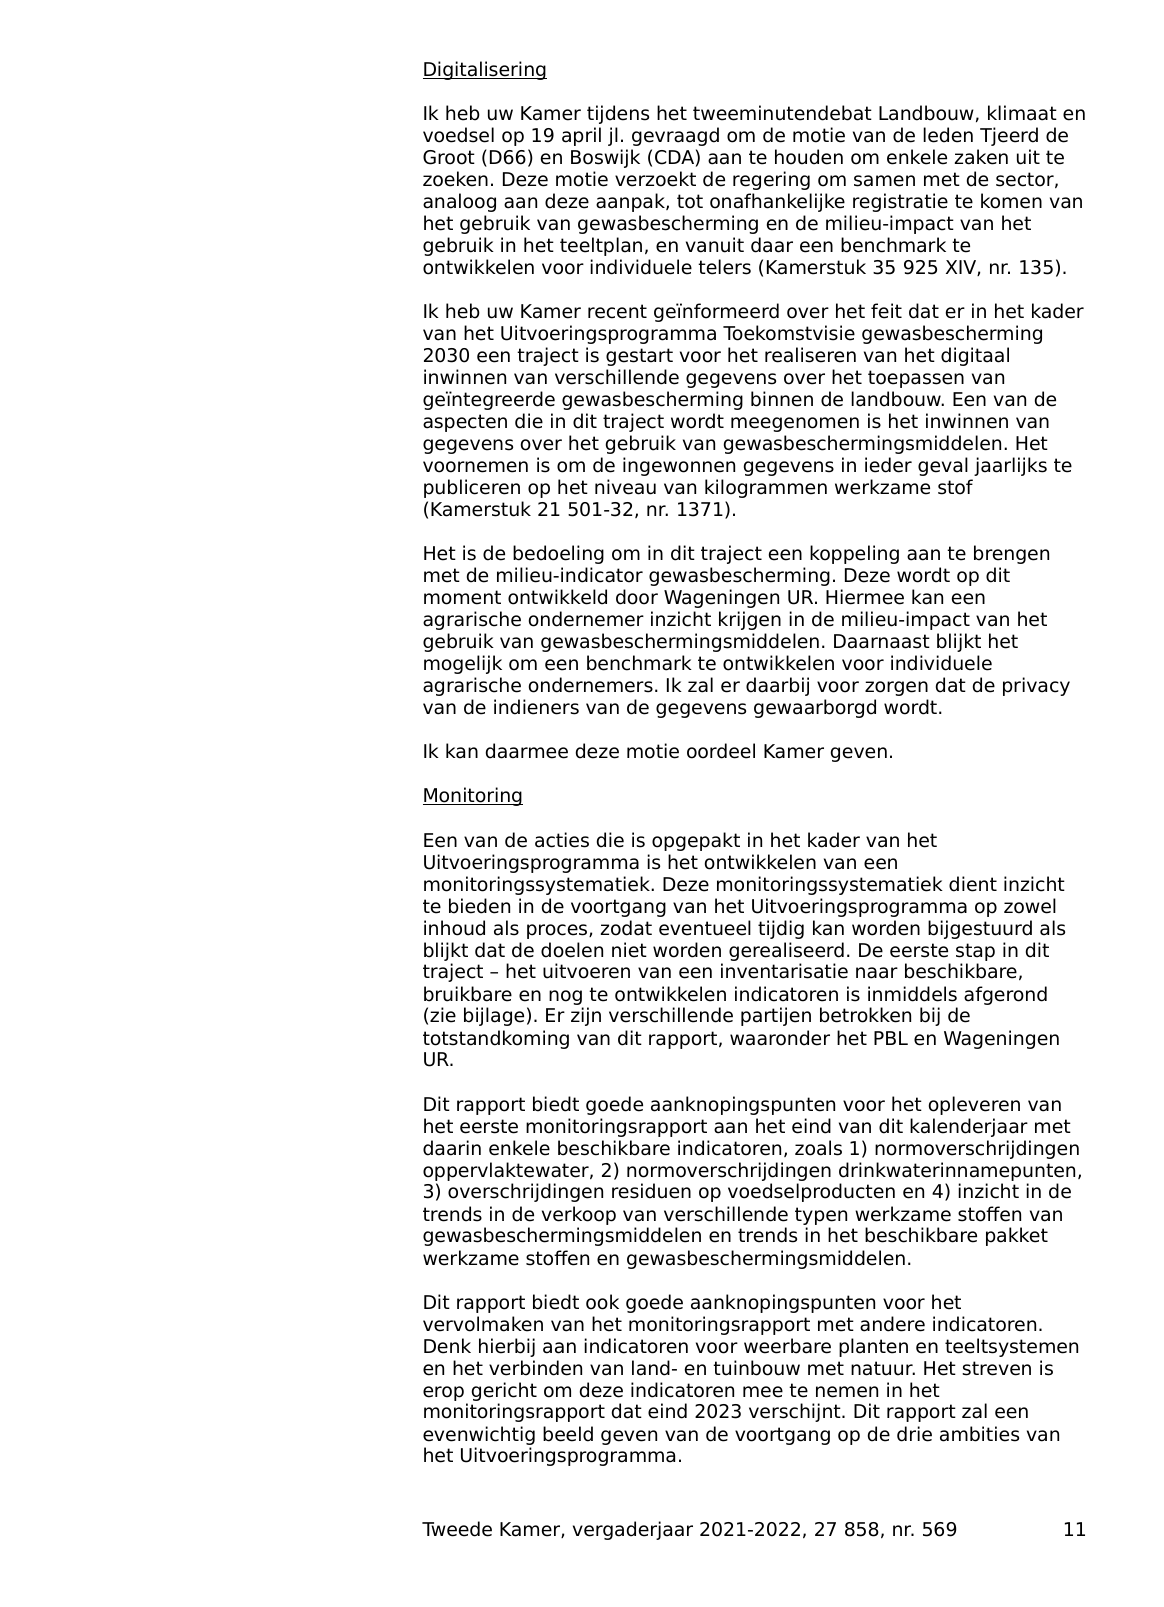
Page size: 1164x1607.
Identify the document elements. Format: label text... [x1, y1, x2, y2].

text Het is de bedoeling om in dit traject een koppeling aan te brengen met de milieu-indicator gewasbescherming. Deze wordt op dit moment ontwikkeld door Wageningen UR. Hiermee kan een agrarische ondernemer inzicht krijgen in de milieu-impact van het gebruik van gewasbeschermingsmiddelen. Daarnaast blijkt het mogelijk om een benchmark te ontwikkelen voor individuele agrarische ondernemers. Ik zal er daarbij voor zorgen dat de privacy van de indieners van de gegevens gewaarborgd wordt. [422, 543, 1087, 719]
text Dit rapport biedt goede aanknopingspunten voor het opleveren van het eerste monitoringsrapport aan het eind van dit kalenderjaar met daarin enkele beschikbare indicatoren, zoals 1) normoverschrijdingen oppervlaktewater, 2) normoverschrijdingen drinkwaterinnamepunten, 3) overschrijdingen residuen op voedselproducten en 4) inzicht in de trends in de verkoop van verschillende typen werkzame stoffen van gewasbeschermingsmiddelen en trends in het beschikbare pakket werkzame stoffen en gewasbeschermingsmiddelen. [422, 1093, 1087, 1269]
text Ik kan daarmee deze motie oordeel Kamer geven. [422, 741, 1087, 763]
text Dit rapport biedt ook goede aanknopingspunten voor het vervolmaken van het monitoringsrapport met andere indicatoren. Denk hierbij aan indicatoren voor weerbare planten en teeltsystemen en het verbinden van land- en tuinbouw met natuur. Het streven is erop gericht om deze indicatoren mee te nemen in het monitoringsrapport dat eind 2023 verschijnt. Dit rapport zal een evenwichtig beeld geven van de voortgang op de drie ambities van het Uitvoeringsprogramma. [422, 1292, 1087, 1467]
subtitle Digitalisering [422, 59, 1087, 81]
subtitle Monitoring [422, 785, 1087, 807]
text Ik heb uw Kamer recent geïnformeerd over het feit dat er in het kader van het Uitvoeringsprogramma Toekomstvisie gewasbescherming 2030 een traject is gestart voor het realiseren van het digitaal inwinnen van verschillende gegevens over het toepassen van geïntegreerde gewasbescherming binnen de landbouw. Een van de aspecten die in dit traject wordt meegenomen is het inwinnen van gegevens over het gebruik van gewasbeschermingsmiddelen. Het voornemen is om de ingewonnen gegevens in ieder geval jaarlijks te publiceren op het niveau van kilogrammen werkzame stof (Kamerstuk 21 501-32, nr. 1371). [422, 301, 1087, 521]
text Een van de acties die is opgepakt in het kader van het Uitvoeringsprogramma is het ontwikkelen van een monitoringssystematiek. Deze monitoringssystematiek dient inzicht te bieden in de voortgang van het Uitvoeringsprogramma op zowel inhoud als proces, zodat eventueel tijdig kan worden bijgestuurd als blijkt dat de doelen niet worden gerealiseerd. De eerste stap in dit traject – het uitvoeren van een inventarisatie naar beschikbare, bruikbare en nog te ontwikkelen indicatoren is inmiddels afgerond (zie bijlage). Er zijn verschillende partijen betrokken bij de totstandkoming van dit rapport, waaronder het PBL en Wageningen UR. [422, 829, 1087, 1071]
text Ik heb uw Kamer tijdens het tweeminutendebat Landbouw, klimaat en voedsel op 19 april jl. gevraagd om de motie van de leden Tjeerd de Groot (D66) en Boswijk (CDA) aan te houden om enkele zaken uit te zoeken. Deze motie verzoekt de regering om samen met de sector, analoog aan deze aanpak, tot onafhankelijke registratie te komen van het gebruik van gewasbescherming en de milieu-impact van het gebruik in het teeltplan, en vanuit daar een benchmark te ontwikkelen voor individuele telers (Kamerstuk 35 925 XIV, nr. 135). [422, 103, 1087, 279]
